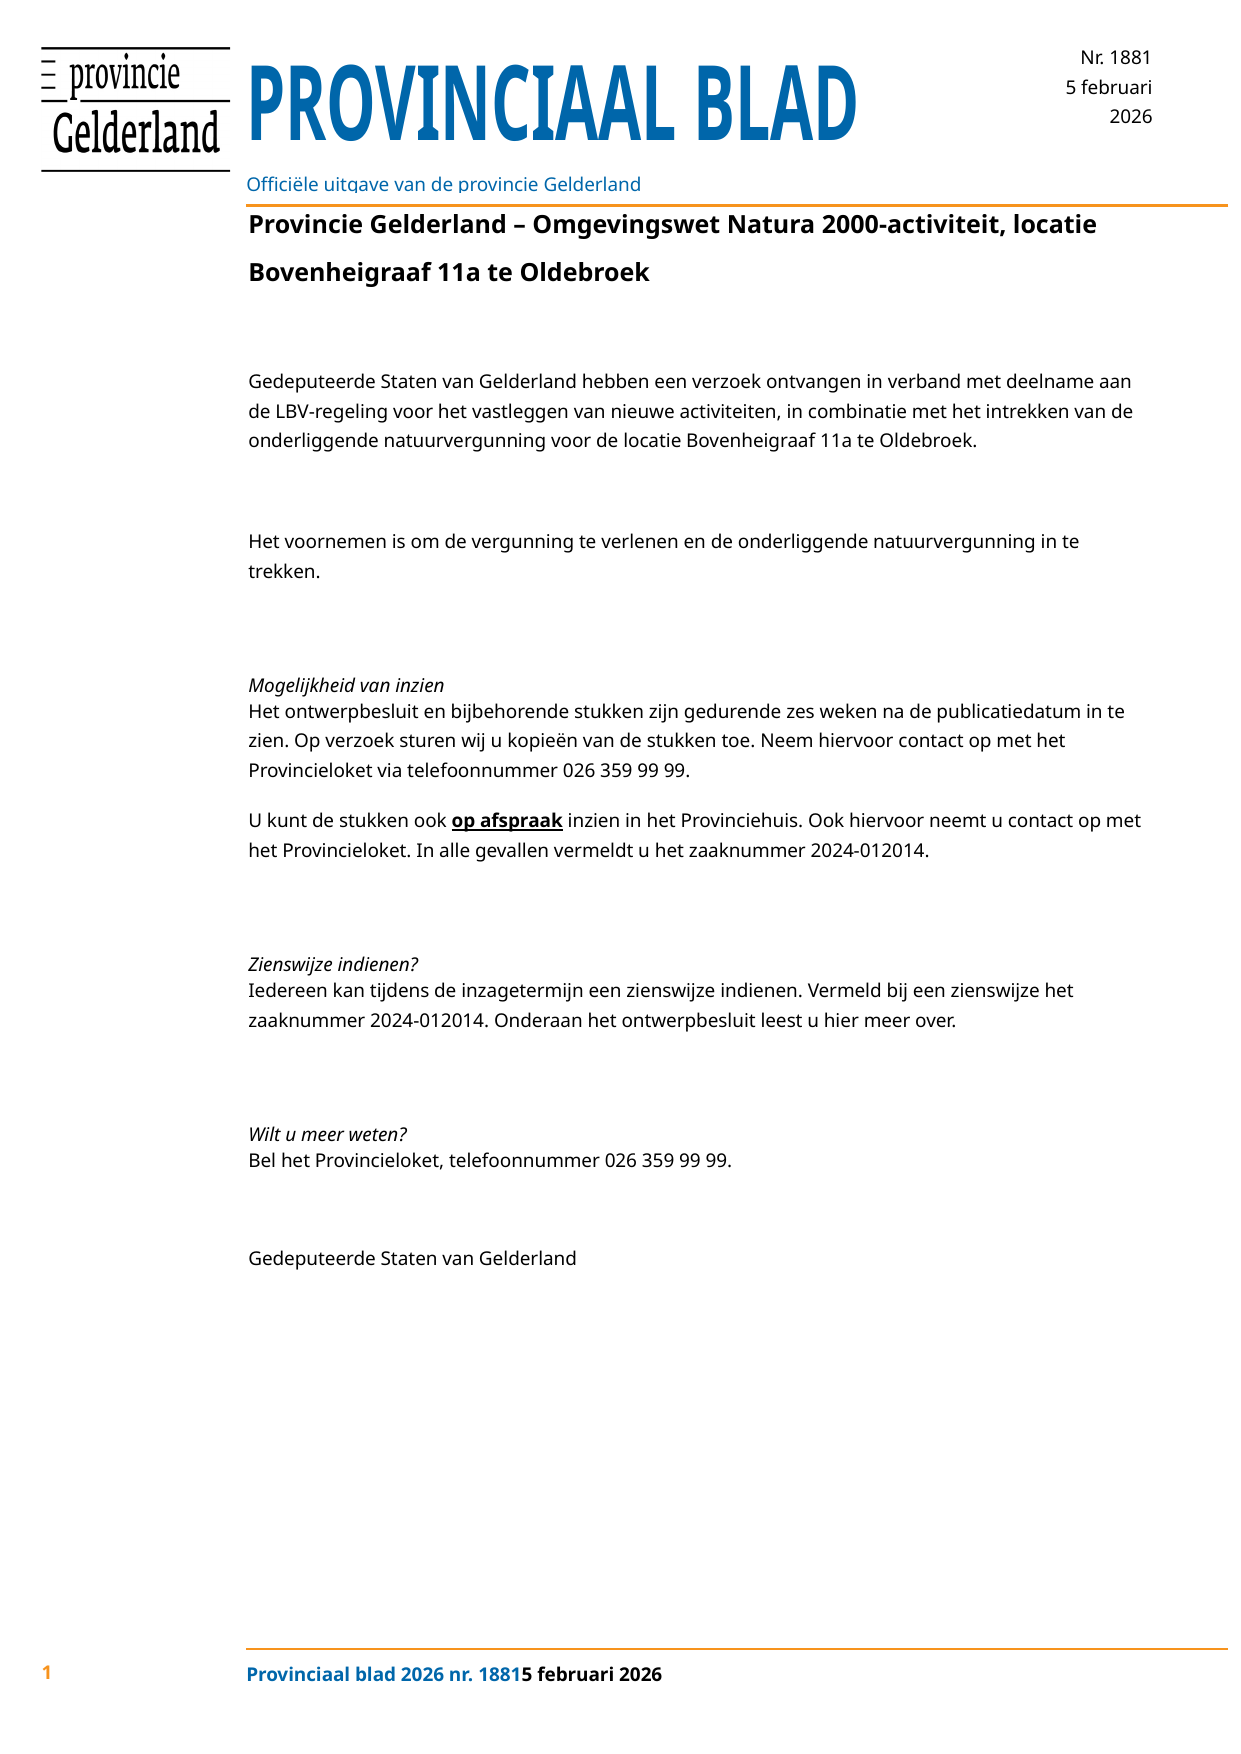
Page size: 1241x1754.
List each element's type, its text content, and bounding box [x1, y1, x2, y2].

text Provincie Gelderland – Omgevingswet Natura 2000-activiteit, locatie Bovenheigraaf 11a te Oldebroek [248, 207, 1152, 288]
text Iedereen kan tijdens de inzagetermijn een zienswijze indienen. Vermeld bij een zienswijze het zaaknummer 2024-012014. Onderaan het ontwerpbesluit leest u hier meer over. [248, 977, 1152, 1033]
text Het voornemen is om de vergunning te verlenen en de onderliggende natuurvergunning in te trekken. [248, 528, 1152, 584]
text Bel het Provincieloket, telefoonnummer 026 359 99 99. [248, 1147, 1152, 1173]
text Het ontwerpbesluit en bijbehorende stukken zijn gedurende zes weken na de publicatiedatum in te zien. Op verzoek sturen wij u kopieën van de stukken toe. Neem hiervoor contact op met het Provincieloket via telefoonnummer 026 359 99 99. [248, 698, 1152, 783]
text Wilt u meer weten? [248, 1121, 1152, 1147]
text U kunt de stukken ook op afspraak inzien in het Provinciehuis. Ook hiervoor neemt u contact op met het Provincieloket. In alle gevallen vermeldt u het zaaknummer 2024-012014. [248, 808, 1152, 863]
text Mogelijkheid van inzien [248, 672, 1152, 698]
text Gedeputeerde Staten van Gelderland [248, 1245, 1152, 1271]
text Gedeputeerde Staten van Gelderland hebben een verzoek ontvangen in verband met deelname aan de LBV-regeling voor het vastleggen van nieuwe activiteiten, in combinatie met het intrekken van de onderliggende natuurvergunning voor de locatie Bovenheigraaf 11a te Oldebroek. [248, 368, 1152, 453]
picture [41, 47, 231, 172]
text Zienswijze indienen? [248, 952, 1152, 977]
